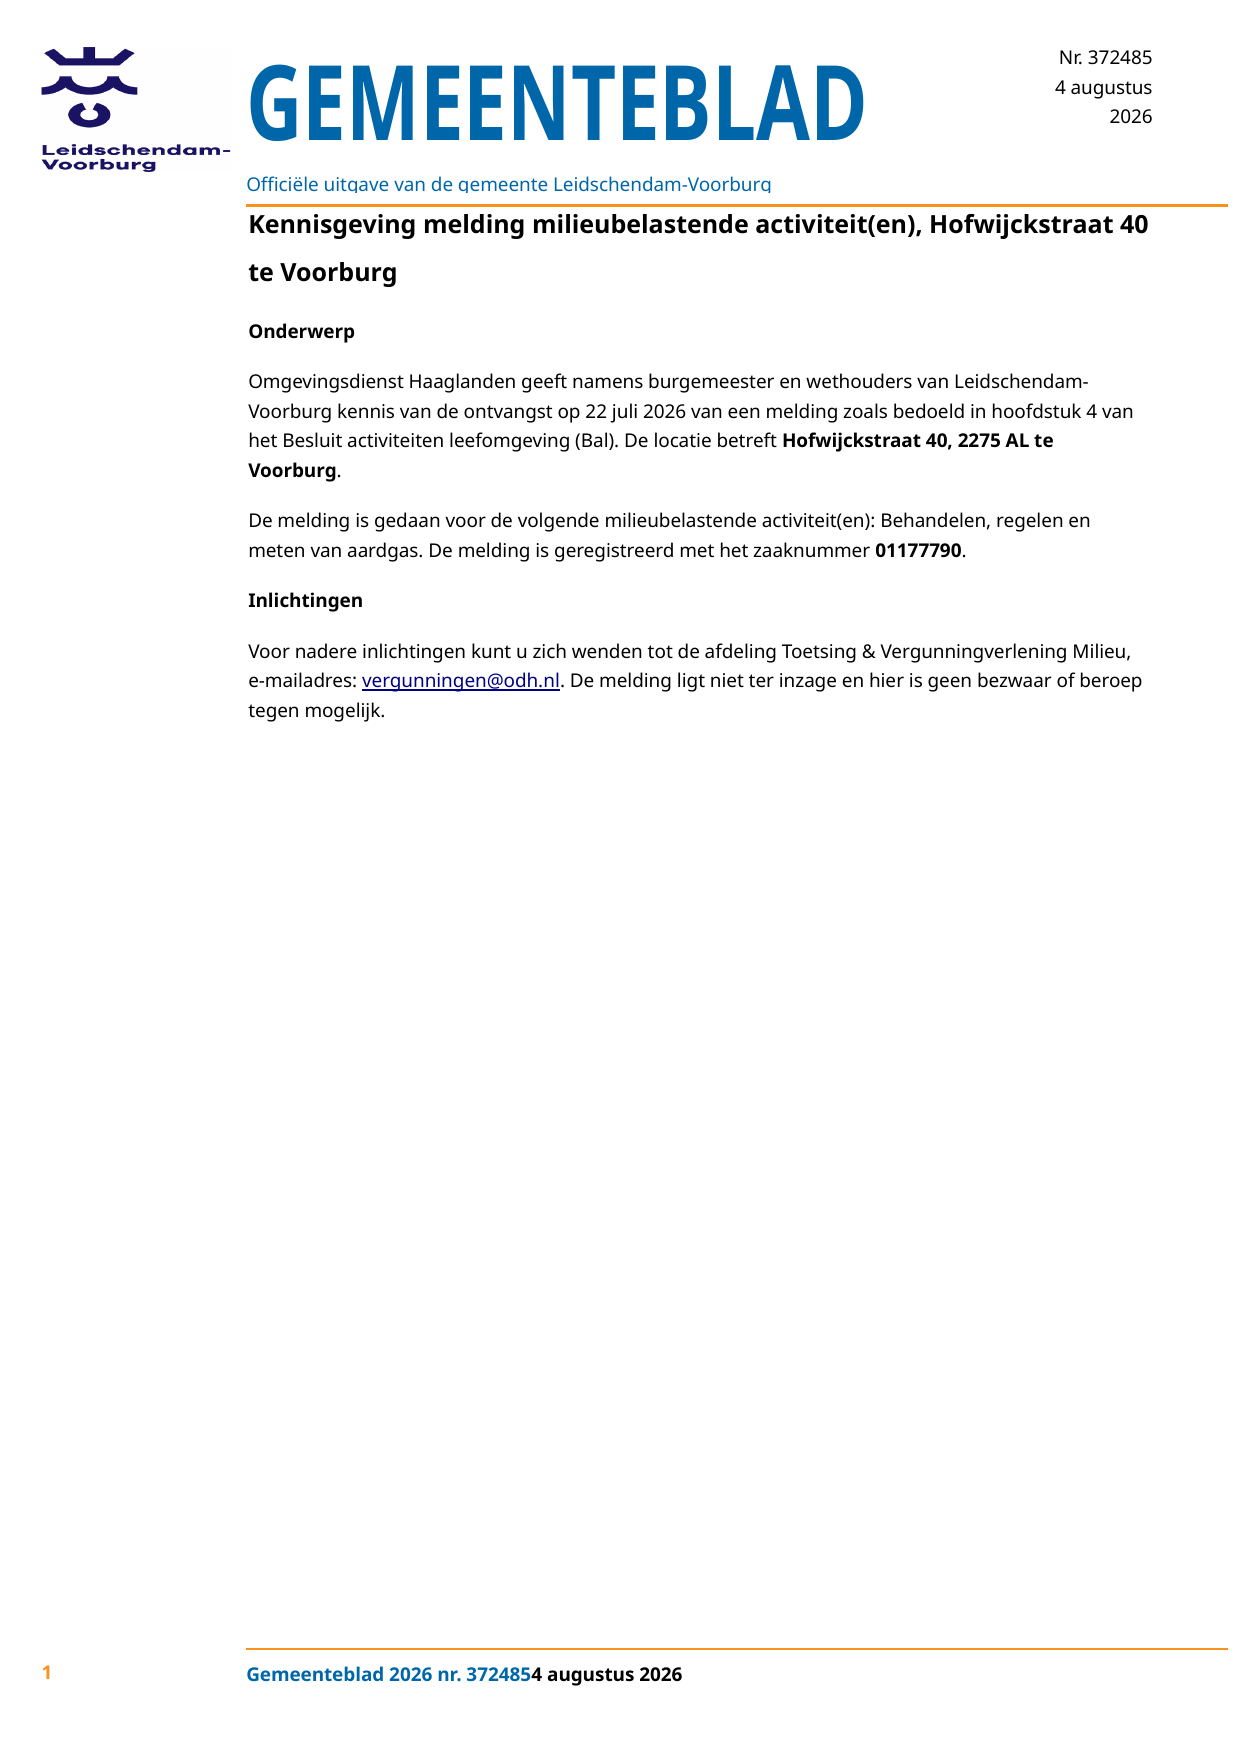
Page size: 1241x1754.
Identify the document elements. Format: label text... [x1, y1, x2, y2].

text Omgevingsdienst Haaglanden geeft namens burgemeester en wethouders van Leidschendam-Voorburg kennis van de ontvangst op 22 juli 2026 van een melding zoals bedoeld in hoofdstuk 4 van het Besluit activiteiten leefomgeving (Bal). De locatie betreft Hofwijckstraat 40, 2275 AL te Voorburg. [248, 368, 1152, 483]
text Kennisgeving melding milieubelastende activiteit(en), Hofwijckstraat 40 te Voorburg [248, 207, 1152, 288]
text De melding is gedaan voor de volgende milieubelastende activiteit(en): Behandelen, regelen en meten van aardgas. De melding is geregistreerd met het zaaknummer 01177790. [248, 507, 1152, 563]
picture [41, 47, 231, 172]
text Voor nadere inlichtingen kunt u zich wenden tot de afdeling Toetsing & Vergunningverlening Milieu, e-mailadres: vergunningen@odh.nl. De melding ligt niet ter inzage en hier is geen bezwaar of beroep tegen mogelijk. [248, 638, 1152, 723]
text Onderwerp [248, 318, 1152, 344]
text Inlichtingen [248, 587, 1152, 613]
